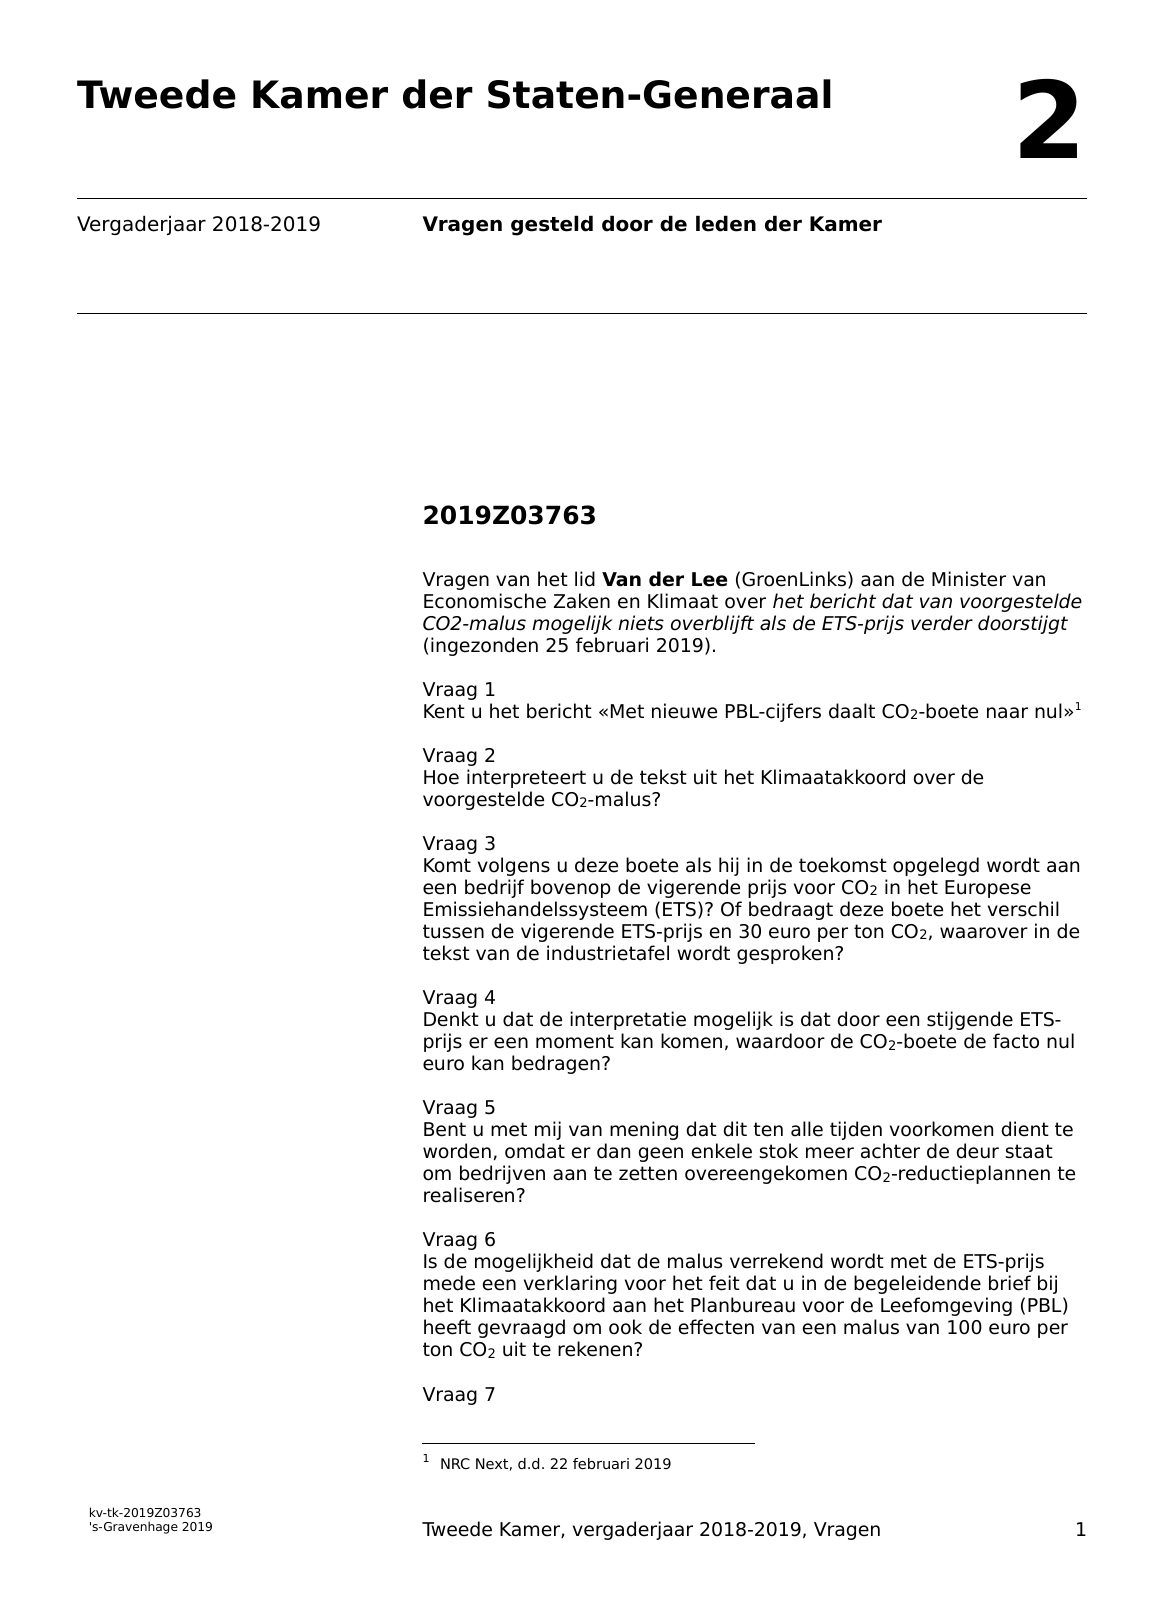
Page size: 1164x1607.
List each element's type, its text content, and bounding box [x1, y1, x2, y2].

text Vraag 3 [422, 833, 1087, 855]
text NRC Next, d.d. 22 februari 2019 [422, 1452, 1087, 1474]
text Vraag 5 [422, 1097, 1087, 1119]
text kv-tk-2019Z03763 [88, 1506, 323, 1520]
text Vraag 7 [422, 1383, 1087, 1405]
text Denkt u dat de interpretatie mogelijk is dat door een stijgende ETS-prijs er een moment kan komen, waardoor de CO2-boete de facto nul euro kan bedragen? [422, 1009, 1087, 1075]
text 's-Gravenhage 2019 [88, 1520, 323, 1534]
text Vraag 6 [422, 1229, 1087, 1251]
text Bent u met mij van mening dat dit ten alle tijden voorkomen dient te worden, omdat er dan geen enkele stok meer achter de deur staat om bedrijven aan te zetten overeengekomen CO2-reductieplannen te realiseren? [422, 1119, 1087, 1207]
table_cell Vragen gesteld door de leden der Kamer [422, 199, 1087, 313]
text Kent u het bericht «Met nieuwe PBL-cijfers daalt CO2-boete naar nul» [422, 701, 1087, 723]
table_cell Vergaderjaar 2018-2019 [77, 199, 422, 313]
text Vragen van het lid Van der Lee (GroenLinks) aan de Minister van Economische Zaken en Klimaat over het bericht dat van voorgestelde CO2-malus mogelijk niets overblijft als de ETS-prijs verder doorstijgt (ingezonden 25 februari 2019). [422, 569, 1087, 657]
text 2019Z03763 [422, 501, 1087, 531]
text Komt volgens u deze boete als hij in de toekomst opgelegd wordt aan een bedrijf bovenop de vigerende prijs voor CO2 in het Europese Emissiehandelssysteem (ETS)? Of bedraagt deze boete het verschil tussen de vigerende ETS-prijs en 30 euro per ton CO2, waarover in de tekst van de industrietafel wordt gesproken? [422, 855, 1087, 965]
text Vraag 1 [422, 679, 1087, 701]
text Is de mogelijkheid dat de malus verrekend wordt met de ETS-prijs mede een verklaring voor het feit dat u in de begeleidende brief bij het Klimaatakkoord aan het Planbureau voor de Leefomgeving (PBL) heeft gevraagd om ook de effecten van een malus van 100 euro per ton CO2 uit te rekenen? [422, 1251, 1087, 1361]
text Vraag 4 [422, 987, 1087, 1009]
text Hoe interpreteert u de tekst uit het Klimaatakkoord over de voorgestelde CO2-malus? [422, 767, 1087, 811]
table_header Tweede Kamer der Staten-Generaal [77, 59, 886, 198]
table_header 2 [886, 59, 1087, 198]
text Vraag 2 [422, 745, 1087, 767]
